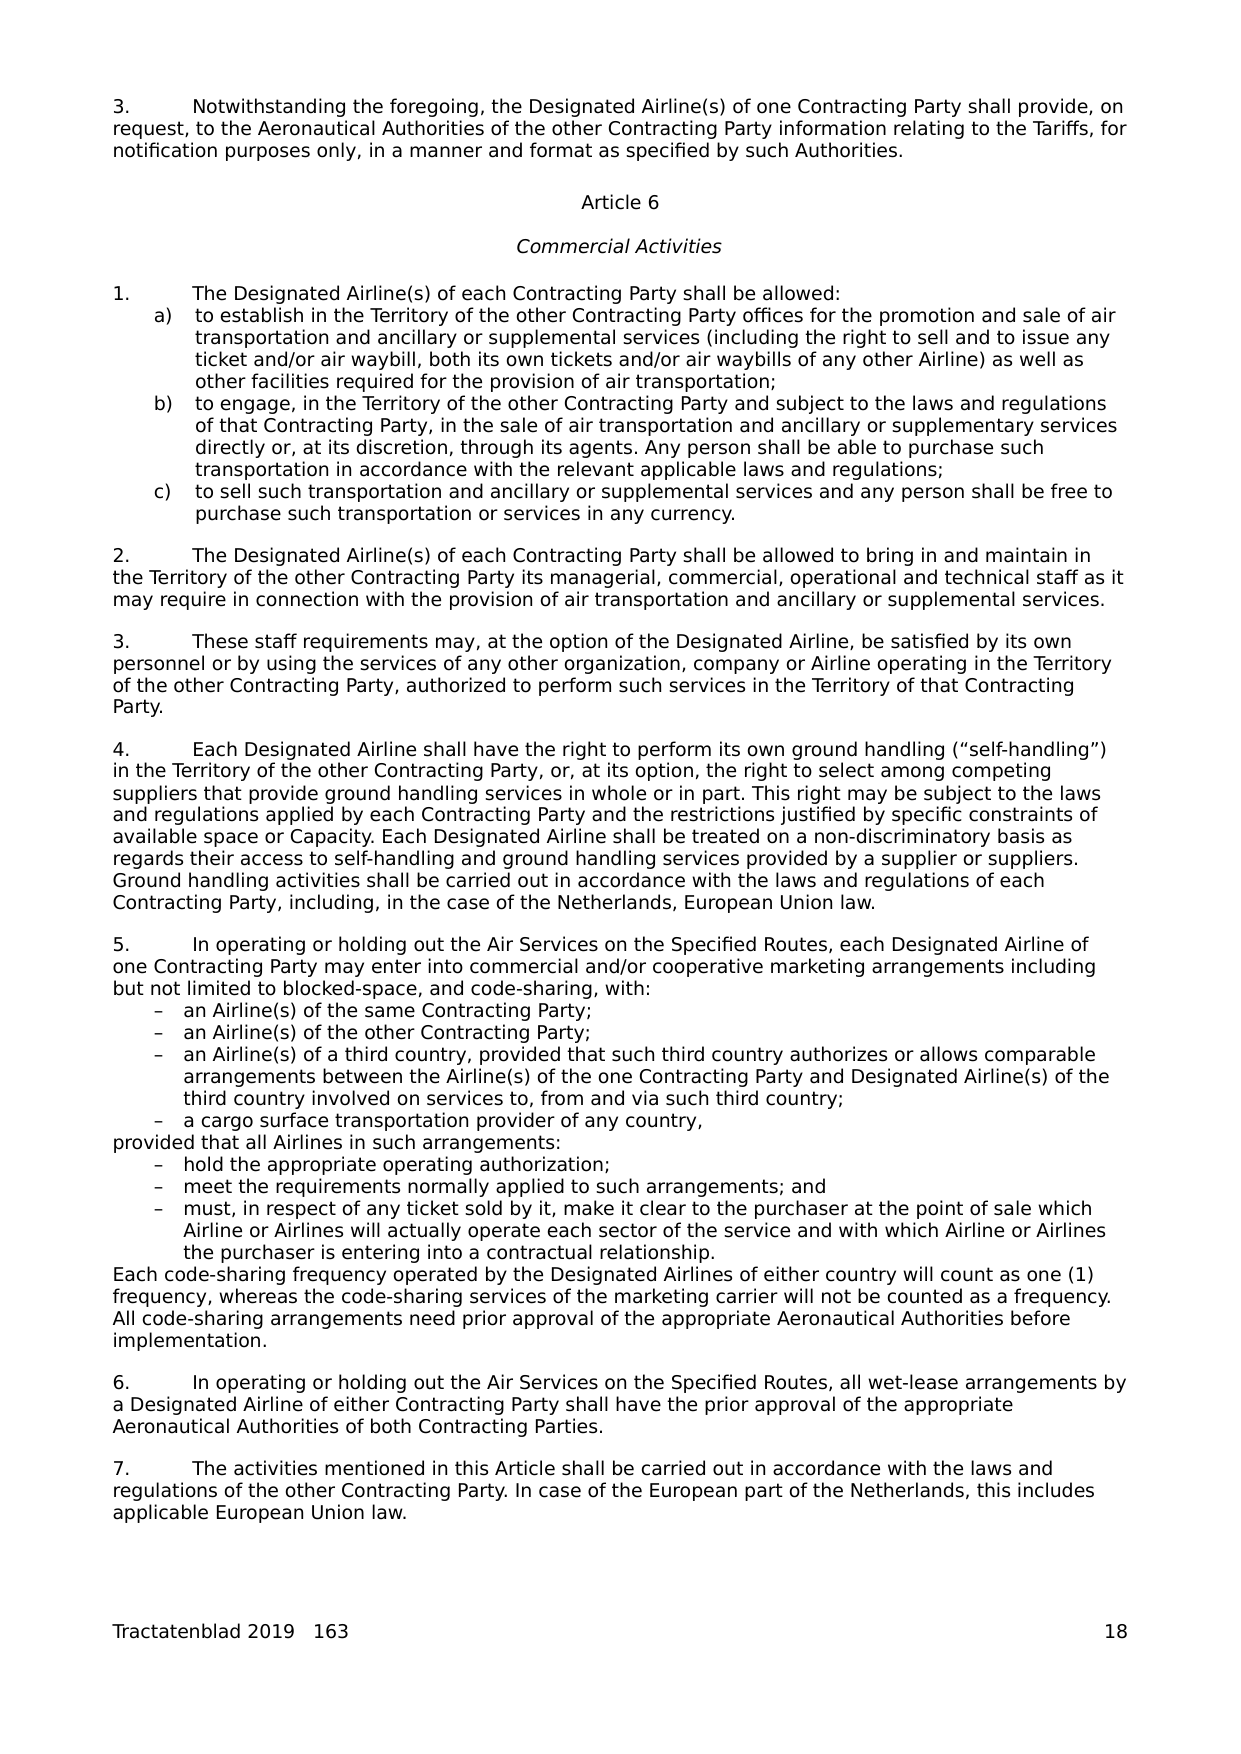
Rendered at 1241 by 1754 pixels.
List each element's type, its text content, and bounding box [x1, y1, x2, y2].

text 1. The Designated Airline(s) of each Contracting Party shall be allowed: [112, 283, 1128, 305]
text – an Airline(s) of a third country, provided that such third country authorizes or allows comparable arrangements between the Airline(s) of the one Contracting Party and Designated Airline(s) of the third country involved on services to, from and via such third country; [153, 1044, 1128, 1110]
text – an Airline(s) of the other Contracting Party; [153, 1022, 1128, 1044]
text – an Airline(s) of the same Contracting Party; [153, 1000, 1128, 1022]
text All code-sharing arrangements need prior approval of the appropriate Aeronautical Authorities before implementation. [112, 1308, 1128, 1352]
text c) to sell such transportation and ancillary or supplemental services and any person shall be free to purchase such transportation or services in any currency. [153, 481, 1128, 524]
text b) to engage, in the Territory of the other Contracting Party and subject to the laws and regulations of that Contracting Party, in the sale of air transportation and ancillary or supplementary services directly or, at its discretion, through its agents. Any person shall be able to purchase such transportation in accordance with the relevant applicable laws and regulations; [153, 393, 1128, 481]
text 6. In operating or holding out the Air Services on the Specified Routes, all wet-lease arrangements by a Designated Airline of either Contracting Party shall have the prior approval of the appropriate Aeronautical Authorities of both Contracting Parties. [112, 1372, 1128, 1438]
text – hold the appropriate operating authorization; [153, 1154, 1128, 1176]
text a) to establish in the Territory of the other Contracting Party offices for the promotion and sale of air transportation and ancillary or supplemental services (including the right to sell and to issue any ticket and/or air waybill, both its own tickets and/or air waybills of any other Airline) as well as other facilities required for the provision of air transportation; [153, 305, 1128, 393]
text – a cargo surface transportation provider of any country, [153, 1110, 1128, 1132]
text provided that all Airlines in such arrangements: [112, 1132, 1128, 1154]
text – meet the requirements normally applied to such arrangements; and [153, 1176, 1128, 1198]
text 4. Each Designated Airline shall have the right to perform its own ground handling (“self-handling”) in the Territory of the other Contracting Party, or, at its option, the right to select among competing suppliers that provide ground handling services in whole or in part. This right may be subject to the laws and regulations applied by each Contracting Party and the restrictions justified by specific constraints of available space or Capacity. Each Designated Airline shall be treated on a non-discriminatory basis as regards their access to self-handling and ground handling services provided by a supplier or suppliers. Ground handling activities shall be carried out in accordance with the laws and regulations of each Contracting Party, including, in the case of the Netherlands, European Union law. [112, 738, 1128, 914]
text Each code-sharing frequency operated by the Designated Airlines of either country will count as one (1) frequency, whereas the code-sharing services of the marketing carrier will not be counted as a frequency. [112, 1264, 1128, 1308]
text 7. The activities mentioned in this Article shall be carried out in accordance with the laws and regulations of the other Contracting Party. In case of the European part of the Netherlands, this includes applicable European Union law. [112, 1458, 1128, 1524]
text – must, in respect of any ticket sold by it, make it clear to the purchaser at the point of sale which Airline or Airlines will actually operate each sector of the service and with which Airline or Airlines the purchaser is entering into a contractual relationship. [153, 1198, 1128, 1264]
text 3. These staff requirements may, at the option of the Designated Airline, be satisfied by its own personnel or by using the services of any other organization, company or Airline operating in the Territory of the other Contracting Party, authorized to perform such services in the Territory of that Contracting Party. [112, 631, 1128, 718]
text 5. In operating or holding out the Air Services on the Specified Routes, each Designated Airline of one Contracting Party may enter into commercial and/or cooperative marketing arrangements including but not limited to blocked-space, and code-sharing, with: [112, 934, 1128, 1000]
subtitle Article 6 Commercial Activities [112, 192, 1128, 258]
text 2. The Designated Airline(s) of each Contracting Party shall be allowed to bring in and maintain in the Territory of the other Contracting Party its managerial, commercial, operational and technical staff as it may require in connection with the provision of air transportation and ancillary or supplemental services. [112, 544, 1128, 611]
text 3. Notwithstanding the foregoing, the Designated Airline(s) of one Contracting Party shall provide, on request, to the Aeronautical Authorities of the other Contracting Party information relating to the Tariffs, for notification purposes only, in a manner and format as specified by such Authorities. [112, 96, 1128, 162]
